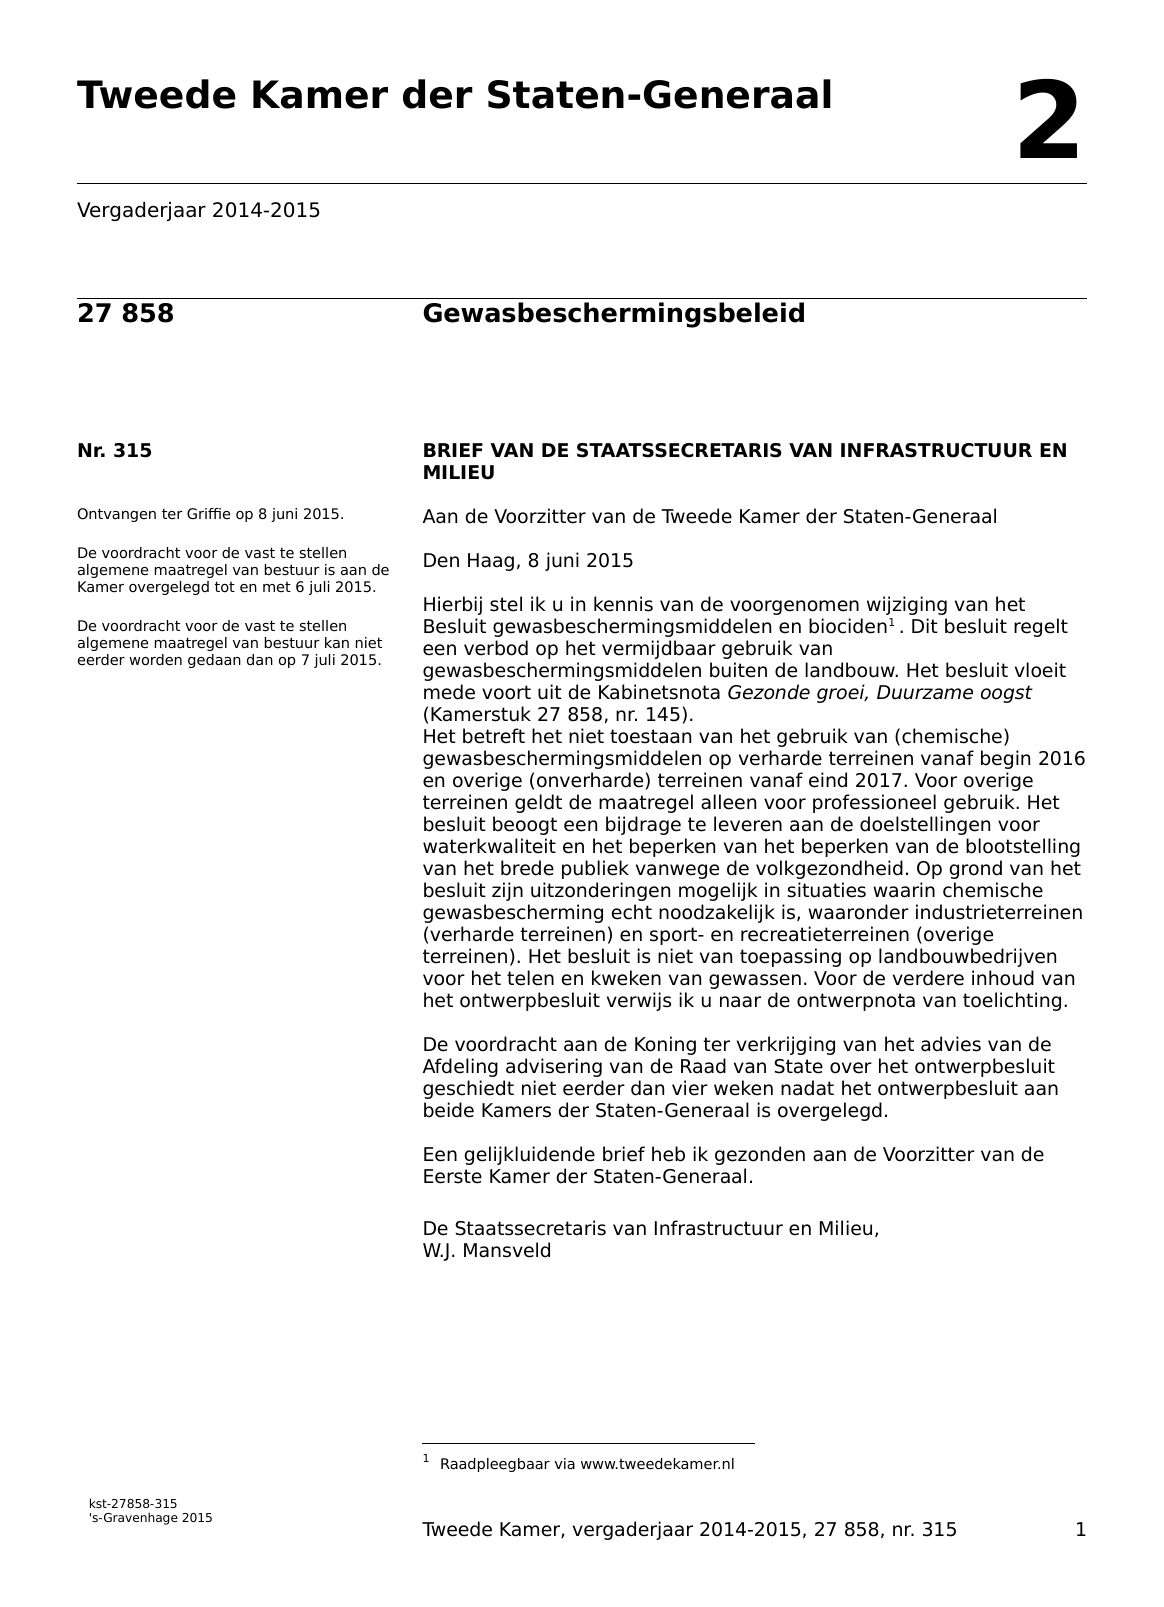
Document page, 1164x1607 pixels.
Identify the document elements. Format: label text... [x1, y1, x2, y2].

text De voordracht aan de Koning ter verkrijging van het advies van de Afdeling advisering van de Raad van State over het ontwerpbesluit geschiedt niet eerder dan vier weken nadat het ontwerpbesluit aan beide Kamers der Staten-Generaal is overgelegd. [422, 1034, 1087, 1122]
text De voordracht voor de vast te stellen algemene maatregel van bestuur kan niet eerder worden gedaan dan op 7 juli 2015. [77, 618, 399, 668]
text Den Haag, 8 juni 2015 [422, 550, 1087, 572]
table_header 2 [886, 59, 1087, 183]
text kst-27858-315 [88, 1497, 323, 1511]
text De Staatssecretaris van Infrastructuur en Milieu, W.J. Mansveld [422, 1218, 1087, 1262]
text De voordracht voor de vast te stellen algemene maatregel van bestuur is aan de Kamer overgelegd tot en met 6 juli 2015. [77, 545, 399, 596]
text [77, 596, 399, 618]
subtitle 27 858 Gewasbeschermingsbeleid [77, 299, 1087, 329]
table_cell Vergaderjaar 2014-2015 [77, 184, 1087, 298]
text Raadpleegbaar via www.tweedekamer.nl [422, 1452, 1087, 1474]
text Aan de Voorzitter van de Tweede Kamer der Staten-Generaal [422, 506, 1087, 528]
table_header Tweede Kamer der Staten-Generaal [77, 59, 886, 183]
text Ontvangen ter Griffie op 8 juni 2015. [77, 506, 399, 523]
text [77, 523, 399, 545]
text Een gelijkluidende brief heb ik gezonden aan de Voorzitter van de Eerste Kamer der Staten-Generaal. [422, 1144, 1087, 1188]
text Hierbij stel ik u in kennis van de voorgenomen wijziging van het Besluit gewasbeschermingsmiddelen en biociden. Dit besluit regelt een verbod op het vermijdbaar gebruik van gewasbeschermingsmiddelen buiten de landbouw. Het besluit vloeit mede voort uit de Kabinetsnota Gezonde groei, Duurzame oogst (Kamerstuk 27 858, nr. 145). [422, 594, 1087, 726]
text 's-Gravenhage 2015 [88, 1511, 323, 1525]
text Het betreft het niet toestaan van het gebruik van (chemische) gewasbeschermingsmiddelen op verharde terreinen vanaf begin 2016 en overige (onverharde) terreinen vanaf eind 2017. Voor overige terreinen geldt de maatregel alleen voor professioneel gebruik. Het besluit beoogt een bijdrage te leveren aan de doelstellingen voor waterkwaliteit en het beperken van het beperken van de blootstelling van het brede publiek vanwege de volkgezondheid. Op grond van het besluit zijn uitzonderingen mogelijk in situaties waarin chemische gewasbescherming echt noodzakelijk is, waaronder industrieterreinen (verharde terreinen) en sport- en recreatieterreinen (overige terreinen). Het besluit is niet van toepassing op landbouwbedrijven voor het telen en kweken van gewassen. Voor de verdere inhoud van het ontwerpbesluit verwijs ik u naar de ontwerpnota van toelichting. [422, 726, 1087, 1012]
subtitle Nr. 315 BRIEF VAN DE STAATSSECRETARIS VAN INFRASTRUCTUUR EN MILIEU [77, 440, 1087, 484]
